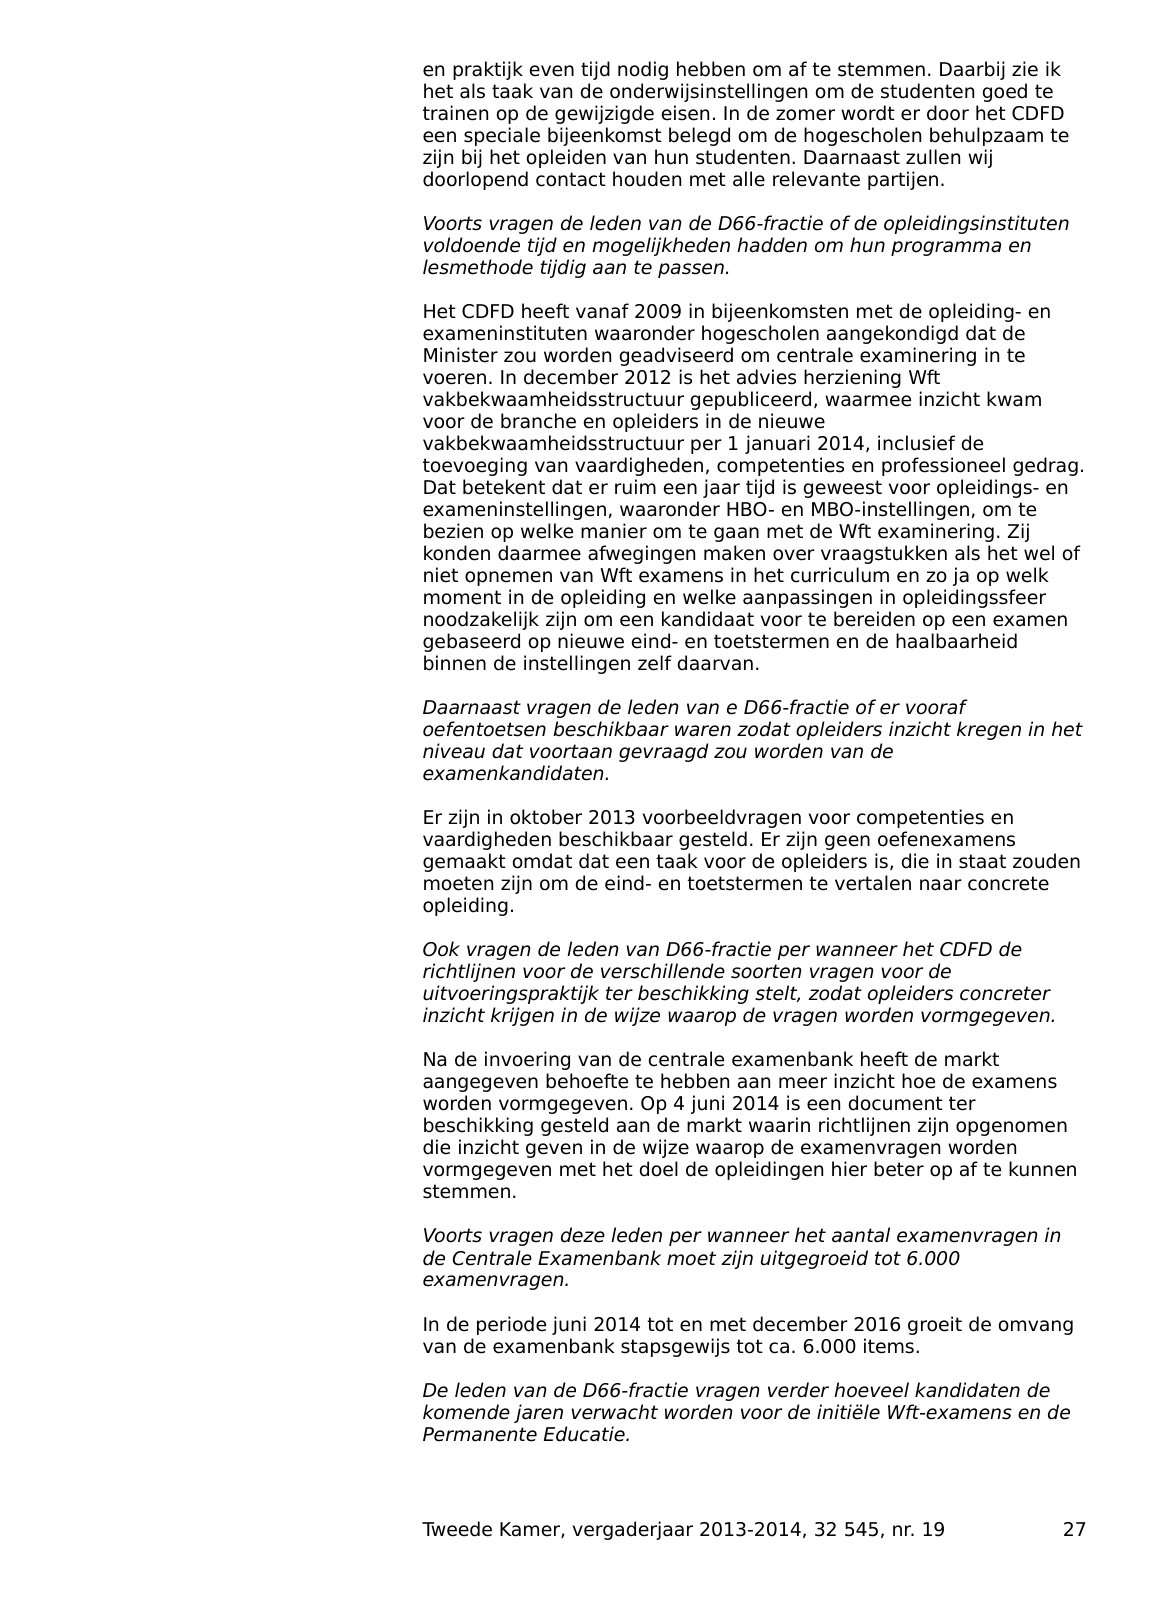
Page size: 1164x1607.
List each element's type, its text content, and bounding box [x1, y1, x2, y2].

text De leden van de D66-fractie vragen verder hoeveel kandidaten de komende jaren verwacht worden voor de initiële Wft-examens en de Permanente Educatie. [422, 1380, 1087, 1446]
text In de periode juni 2014 tot en met december 2016 groeit de omvang van de examenbank stapsgewijs tot ca. 6.000 items. [422, 1313, 1087, 1357]
text Na de invoering van de centrale examenbank heeft de markt aangegeven behoefte te hebben aan meer inzicht hoe de examens worden vormgegeven. Op 4 juni 2014 is een document ter beschikking gesteld aan de markt waarin richtlijnen zijn opgenomen die inzicht geven in de wijze waarop de examenvragen worden vormgegeven met het doel de opleidingen hier beter op af te kunnen stemmen. [422, 1049, 1087, 1203]
text Ook vragen de leden van D66-fractie per wanneer het CDFD de richtlijnen voor de verschillende soorten vragen voor de uitvoeringspraktijk ter beschikking stelt, zodat opleiders concreter inzicht krijgen in de wijze waarop de vragen worden vormgegeven. [422, 939, 1087, 1027]
text en praktijk even tijd nodig hebben om af te stemmen. Daarbij zie ik het als taak van de onderwijsinstellingen om de studenten goed te trainen op de gewijzigde eisen. In de zomer wordt er door het CDFD een speciale bijeenkomst belegd om de hogescholen behulpzaam te zijn bij het opleiden van hun studenten. Daarnaast zullen wij doorlopend contact houden met alle relevante partijen. [422, 59, 1087, 191]
text Er zijn in oktober 2013 voorbeeldvragen voor competenties en vaardigheden beschikbaar gesteld. Er zijn geen oefenexamens gemaakt omdat dat een taak voor de opleiders is, die in staat zouden moeten zijn om de eind- en toetstermen te vertalen naar concrete opleiding. [422, 807, 1087, 917]
text Het CDFD heeft vanaf 2009 in bijeenkomsten met de opleiding- en exameninstituten waaronder hogescholen aangekondigd dat de Minister zou worden geadviseerd om centrale examinering in te voeren. In december 2012 is het advies herziening Wft vakbekwaamheidsstructuur gepubliceerd, waarmee inzicht kwam voor de branche en opleiders in de nieuwe vakbekwaamheidsstructuur per 1 januari 2014, inclusief de toevoeging van vaardigheden, competenties en professioneel gedrag. Dat betekent dat er ruim een jaar tijd is geweest voor opleidings- en exameninstellingen, waaronder HBO- en MBO-instellingen, om te bezien op welke manier om te gaan met de Wft examinering. Zij konden daarmee afwegingen maken over vraagstukken als het wel of niet opnemen van Wft examens in het curriculum en zo ja op welk moment in de opleiding en welke aanpassingen in opleidingssfeer noodzakelijk zijn om een kandidaat voor te bereiden op een examen gebaseerd op nieuwe eind- en toetstermen en de haalbaarheid binnen de instellingen zelf daarvan. [422, 301, 1087, 675]
text Daarnaast vragen de leden van e D66-fractie of er vooraf oefentoetsen beschikbaar waren zodat opleiders inzicht kregen in het niveau dat voortaan gevraagd zou worden van de examenkandidaten. [422, 697, 1087, 785]
text Voorts vragen de leden van de D66-fractie of de opleidingsinstituten voldoende tijd en mogelijkheden hadden om hun programma en lesmethode tijdig aan te passen. [422, 213, 1087, 279]
text Voorts vragen deze leden per wanneer het aantal examenvragen in de Centrale Examenbank moet zijn uitgegroeid tot 6.000 examenvragen. [422, 1225, 1087, 1291]
